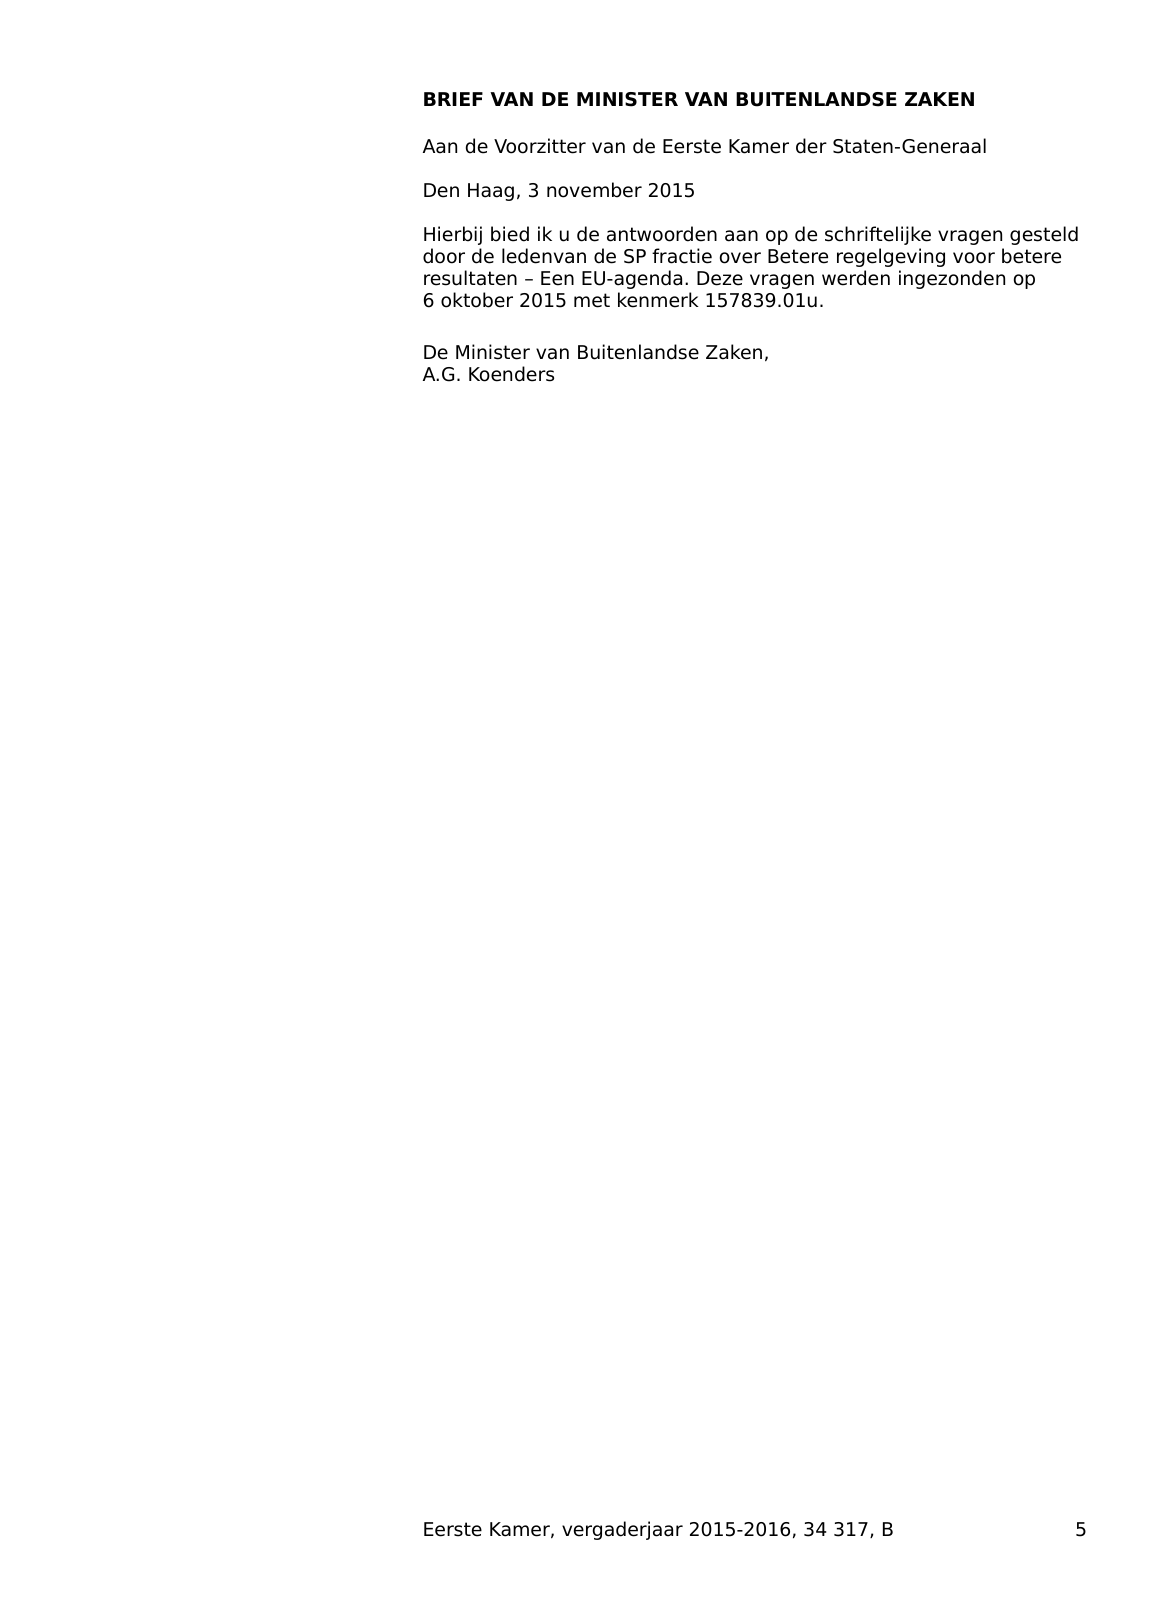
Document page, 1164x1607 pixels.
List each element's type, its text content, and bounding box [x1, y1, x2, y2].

text Den Haag, 3 november 2015 [422, 180, 1087, 202]
text De Minister van Buitenlandse Zaken, A.G. Koenders [422, 342, 1087, 386]
subtitle BRIEF VAN DE MINISTER VAN BUITENLANDSE ZAKEN [422, 89, 1087, 111]
text Hierbij bied ik u de antwoorden aan op de schriftelijke vragen gesteld door de ledenvan de SP fractie over Betere regelgeving voor betere resultaten – Een EU-agenda. Deze vragen werden ingezonden op 6 oktober 2015 met kenmerk 157839.01u. [422, 224, 1087, 312]
text Aan de Voorzitter van de Eerste Kamer der Staten-Generaal [422, 136, 1087, 158]
